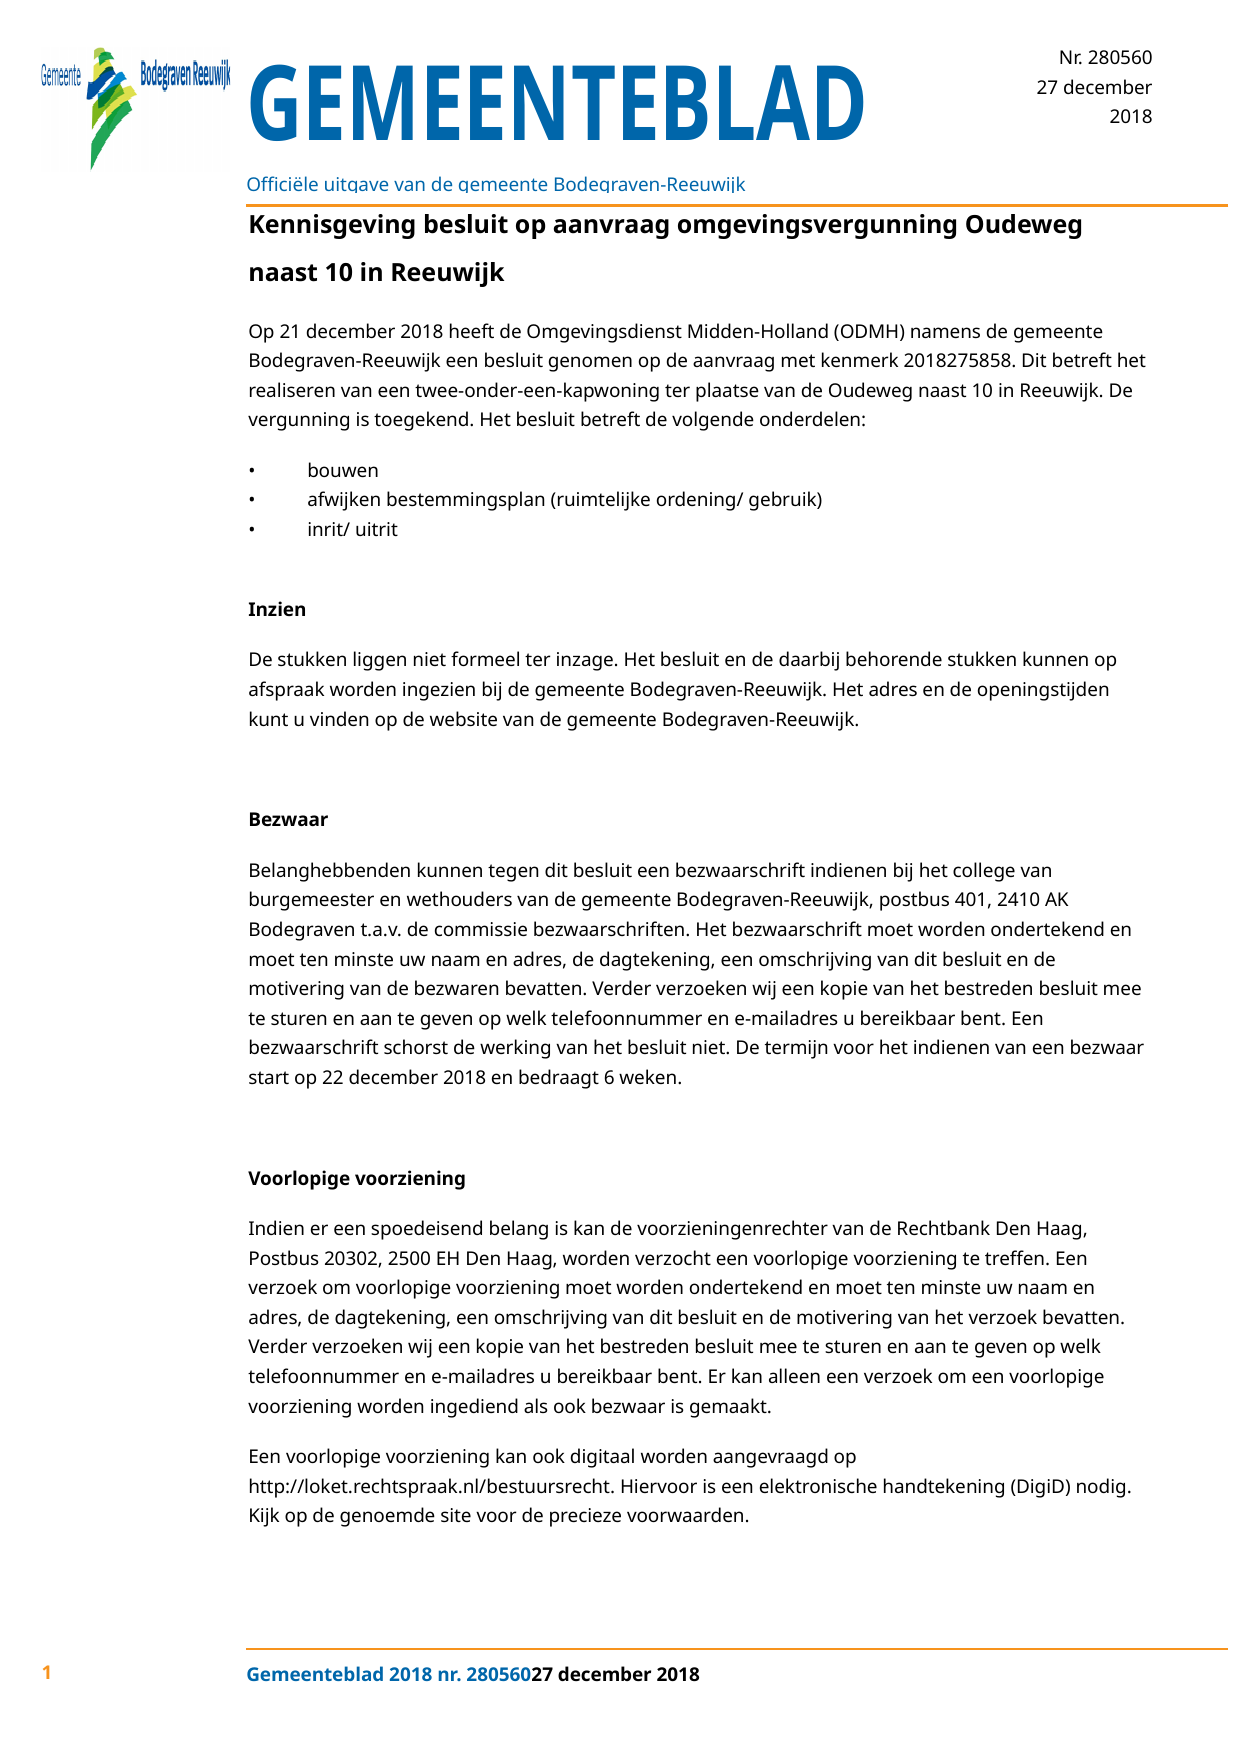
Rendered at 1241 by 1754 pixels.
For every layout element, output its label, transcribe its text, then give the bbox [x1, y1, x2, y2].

text Voorlopige voorziening [248, 1165, 1152, 1191]
text Kennisgeving besluit op aanvraag omgevingsvergunning Oudeweg naast 10 in Reeuwijk [248, 207, 1152, 288]
text Bezwaar [248, 807, 1152, 832]
text Inzien [248, 596, 1152, 622]
text De stukken liggen niet formeel ter inzage. Het besluit en de daarbij behorende stukken kunnen op afspraak worden ingezien bij de gemeente Bodegraven-Reeuwijk. Het adres en de openingstijden kunt u vinden op de website van de gemeente Bodegraven-Reeuwijk. [248, 647, 1152, 732]
text Indien er een spoedeisend belang is kan de voorzieningenrechter van de Rechtbank Den Haag, Postbus 20302, 2500 EH Den Haag, worden verzocht een voorlopige voorziening te treffen. Een verzoek om voorlopige voorziening moet worden ondertekend en moet ten minste uw naam en adres, de dagtekening, een omschrijving van dit besluit en de motivering van het verzoek bevatten. Verder verzoeken wij een kopie van het bestreden besluit mee te sturen en aan te geven op welk telefoonnummer en e-mailadres u bereikbaar bent. Er kan alleen een verzoek om een voorlopige voorziening worden ingediend als ook bezwaar is gemaakt. [248, 1215, 1152, 1419]
list afwijken bestemmingsplan (ruimtelijke ordening/ gebruik) [248, 487, 1152, 512]
text Een voorlopige voorziening kan ook digitaal worden aangevraagd op http://loket.rechtspraak.nl/bestuursrecht. Hiervoor is een elektronische handtekening (DigiD) nodig. Kijk op de genoemde site voor de precieze voorwaarden. [248, 1443, 1152, 1528]
list inrit/ uitrit [248, 516, 1152, 542]
text Belanghebbenden kunnen tegen dit besluit een bezwaarschrift indienen bij het college van burgemeester en wethouders van de gemeente Bodegraven-Reeuwijk, postbus 401, 2410 AK Bodegraven t.a.v. de commissie bezwaarschriften. Het bezwaarschrift moet worden ondertekend en moet ten minste uw naam en adres, de dagtekening, een omschrijving van dit besluit en de motivering van de bezwaren bevatten. Verder verzoeken wij een kopie van het bestreden besluit mee te sturen en aan te geven op welk telefoonnummer en e-mailadres u bereikbaar bent. Een bezwaarschrift schorst de werking van het besluit niet. De termijn voor het indienen van een bezwaar start op 22 december 2018 en bedraagt 6 weken. [248, 857, 1152, 1090]
list bouwen [248, 457, 1152, 483]
text Op 21 december 2018 heeft de Omgevingsdienst Midden-Holland (ODMH) namens de gemeente Bodegraven-Reeuwijk een besluit genomen op de aanvraag met kenmerk 2018275858. Dit betreft het realiseren van een twee-onder-een-kapwoning ter plaatse van de Oudeweg naast 10 in Reeuwijk. De vergunning is toegekend. Het besluit betreft de volgende onderdelen: [248, 318, 1152, 432]
picture [41, 47, 231, 172]
